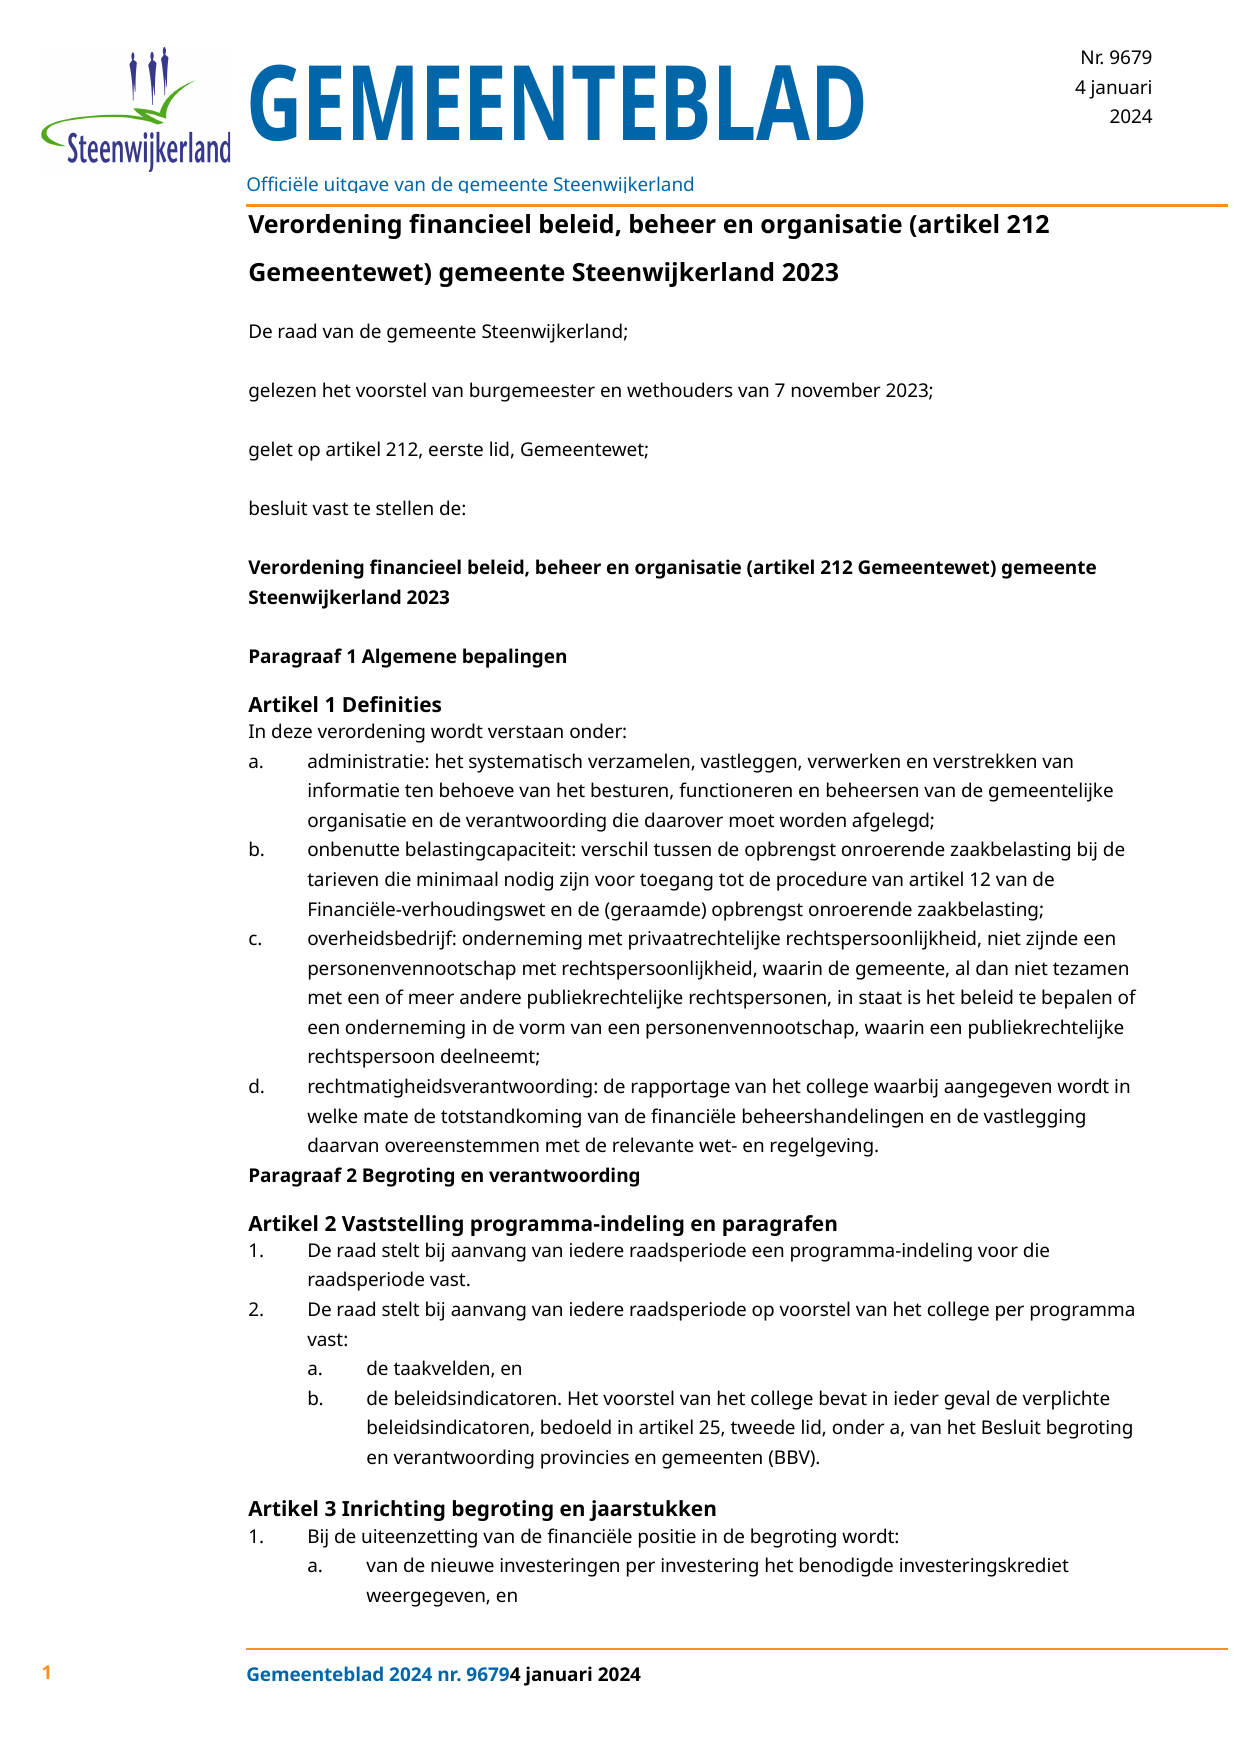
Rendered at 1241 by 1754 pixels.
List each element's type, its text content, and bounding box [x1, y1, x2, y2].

text gelet op artikel 212, eerste lid, Gemeentewet; [248, 436, 1152, 462]
list De raad stelt bij aanvang van iedere raadsperiode een programma-indeling voor die raadsperiode vast. [248, 1237, 1152, 1292]
list de taakvelden, en [307, 1355, 1152, 1381]
text Artikel 2 Vaststelling programma-indeling en paragrafen [248, 1209, 1152, 1237]
text Verordening financieel beleid, beheer en organisatie (artikel 212 Gemeentewet) gemeente Steenwijkerland 2023 [248, 207, 1152, 288]
list administratie: het systematisch verzamelen, vastleggen, verwerken en verstrekken van informatie ten behoeve van het besturen, functioneren en beheersen van de gemeentelijke organisatie en de verantwoording die daarover moet worden afgelegd; [248, 748, 1152, 833]
text Paragraaf 2 Begroting en verantwoording [248, 1162, 1152, 1188]
text besluit vast te stellen de: [248, 495, 1152, 521]
list rechtmatigheidsverantwoording: de rapportage van het college waarbij aangegeven wordt in welke mate de totstandkoming van de financiële beheershandelingen en de vastlegging daarvan overeenstemmen met de relevante wet- en regelgeving. [248, 1073, 1152, 1158]
list de beleidsindicatoren. Het voorstel van het college bevat in ieder geval de verplichte beleidsindicatoren, bedoeld in artikel 25, tweede lid, onder a, van het Besluit begroting en verantwoording provincies en gemeenten (BBV). [307, 1385, 1152, 1470]
text Artikel 3 Inrichting begroting en jaarstukken [248, 1494, 1152, 1523]
text Artikel 1 Definities [248, 690, 1152, 718]
list Bij de uiteenzetting van de financiële positie in de begroting wordt: [248, 1523, 1152, 1549]
text Verordening financieel beleid, beheer en organisatie (artikel 212 Gemeentewet) gemeente Steenwijkerland 2023 [248, 554, 1152, 610]
list overheidsbedrijf: onderneming met privaatrechtelijke rechtspersoonlijkheid, niet zijnde een personenvennootschap met rechtspersoonlijkheid, waarin de gemeente, al dan niet tezamen met een of meer andere publiekrechtelijke rechtspersonen, in staat is het beleid te bepalen of een onderneming in de vorm van een personenvennootschap, waarin een publiekrechtelijke rechtspersoon deelneemt; [248, 925, 1152, 1069]
text In deze verordening wordt verstaan onder: [248, 718, 1152, 744]
list van de nieuwe investeringen per investering het benodigde investeringskrediet weergegeven, en [307, 1553, 1152, 1608]
text gelezen het voorstel van burgemeester en wethouders van 7 november 2023; [248, 377, 1152, 403]
text Paragraaf 1 Algemene bepalingen [248, 643, 1152, 669]
picture [41, 47, 231, 172]
list De raad stelt bij aanvang van iedere raadsperiode op voorstel van het college per programma vast: [248, 1296, 1152, 1352]
text De raad van de gemeente Steenwijkerland; [248, 318, 1152, 344]
list onbenutte belastingcapaciteit: verschil tussen de opbrengst onroerende zaakbelasting bij de tarieven die minimaal nodig zijn voor toegang tot de procedure van artikel 12 van de Financiële-verhoudingswet en de (geraamde) opbrengst onroerende zaakbelasting; [248, 837, 1152, 922]
